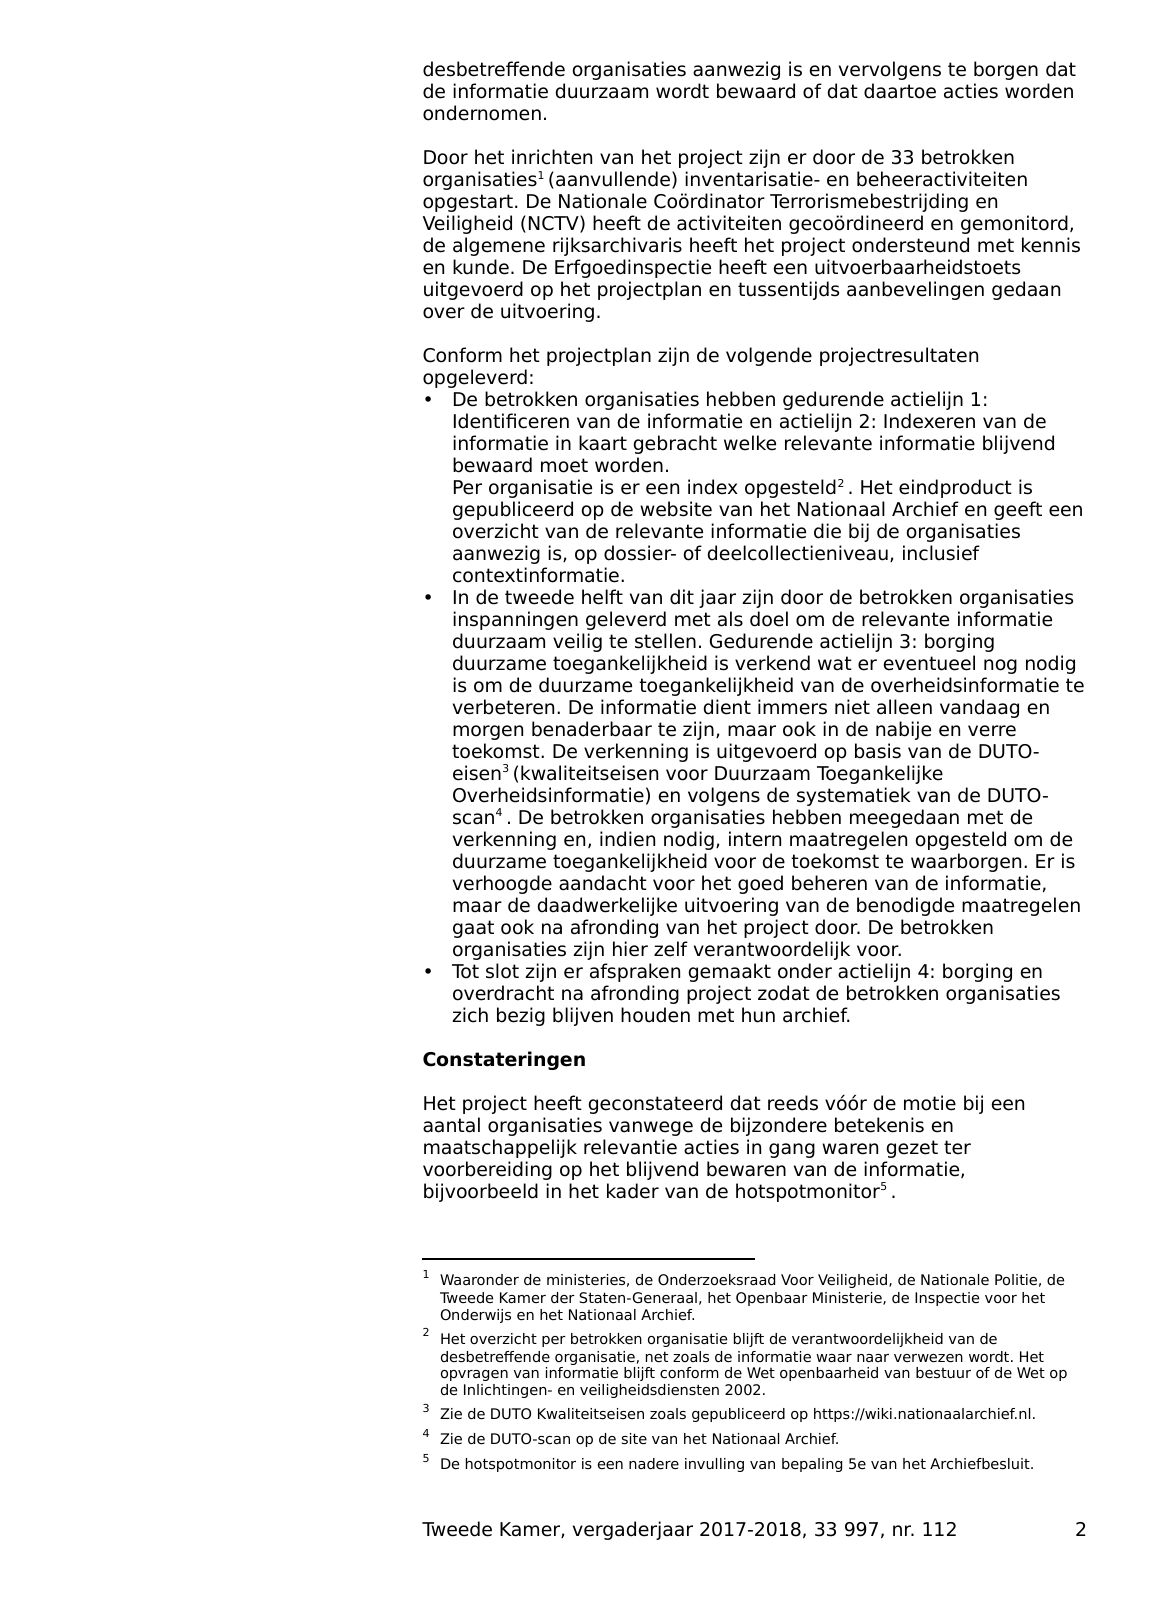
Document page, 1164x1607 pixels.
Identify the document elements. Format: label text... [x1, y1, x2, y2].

text Zie de DUTO Kwaliteitseisen zoals gepubliceerd op https://wiki.nationaalarchief.nl. [422, 1402, 1087, 1424]
text De hotspotmonitor is een nadere invulling van bepaling 5e van het Archiefbesluit. [422, 1452, 1087, 1474]
text desbetreffende organisaties aanwezig is en vervolgens te borgen dat de informatie duurzaam wordt bewaard of dat daartoe acties worden ondernomen. [422, 59, 1087, 125]
text • De betrokken organisaties hebben gedurende actielijn 1: Identificeren van de informatie en actielijn 2: Indexeren van de informatie in kaart gebracht welke relevante informatie blijvend bewaard moet worden. [422, 389, 1087, 477]
text Waaronder de ministeries, de Onderzoeksraad Voor Veiligheid, de Nationale Politie, de Tweede Kamer der Staten-Generaal, het Openbaar Ministerie, de Inspectie voor het Onderwijs en het Nationaal Archief. [422, 1268, 1087, 1324]
text • In de tweede helft van dit jaar zijn door de betrokken organisaties inspanningen geleverd met als doel om de relevante informatie duurzaam veilig te stellen. Gedurende actielijn 3: borging duurzame toegankelijkheid is verkend wat er eventueel nog nodig is om de duurzame toegankelijkheid van de overheidsinformatie te verbeteren. De informatie dient immers niet alleen vandaag en morgen benaderbaar te zijn, maar ook in de nabije en verre toekomst. De verkenning is uitgevoerd op basis van de DUTO-eisen(kwaliteitseisen voor Duurzaam Toegankelijke Overheidsinformatie) en volgens de systematiek van de DUTO-scan. De betrokken organisaties hebben meegedaan met de verkenning en, indien nodig, intern maatregelen opgesteld om de duurzame toegankelijkheid voor de toekomst te waarborgen. Er is verhoogde aandacht voor het goed beheren van de informatie, maar de daadwerkelijke uitvoering van de benodigde maatregelen gaat ook na afronding van het project door. De betrokken organisaties zijn hier zelf verantwoordelijk voor. [422, 587, 1087, 961]
subtitle Constateringen [422, 1049, 1087, 1071]
text Het project heeft geconstateerd dat reeds vóór de motie bij een aantal organisaties vanwege de bijzondere betekenis en maatschappelijk relevantie acties in gang waren gezet ter voorbereiding op het blijvend bewaren van de informatie, bijvoorbeeld in het kader van de hotspotmonitor. [422, 1093, 1087, 1203]
text Per organisatie is er een index opgesteld. Het eindproduct is gepubliceerd op de website van het Nationaal Archief en geeft een overzicht van de relevante informatie die bij de organisaties aanwezig is, op dossier- of deelcollectieniveau, inclusief contextinformatie. [452, 477, 1087, 587]
text • Tot slot zijn er afspraken gemaakt onder actielijn 4: borging en overdracht na afronding project zodat de betrokken organisaties zich bezig blijven houden met hun archief. [422, 961, 1087, 1027]
text Conform het projectplan zijn de volgende projectresultaten opgeleverd: [422, 345, 1087, 389]
text Zie de DUTO-scan op de site van het Nationaal Archief. [422, 1427, 1087, 1449]
text Het overzicht per betrokken organisatie blijft de verantwoordelijkheid van de desbetreffende organisatie, net zoals de informatie waar naar verwezen wordt. Het opvragen van informatie blijft conform de Wet openbaarheid van bestuur of de Wet op de Inlichtingen- en veiligheidsdiensten 2002. [422, 1327, 1087, 1399]
text Door het inrichten van het project zijn er door de 33 betrokken organisaties(aanvullende) inventarisatie- en beheeractiviteiten opgestart. De Nationale Coördinator Terrorismebestrijding en Veiligheid (NCTV) heeft de activiteiten gecoördineerd en gemonitord, de algemene rijksarchivaris heeft het project ondersteund met kennis en kunde. De Erfgoedinspectie heeft een uitvoerbaarheidstoets uitgevoerd op het projectplan en tussentijds aanbevelingen gedaan over de uitvoering. [422, 147, 1087, 323]
